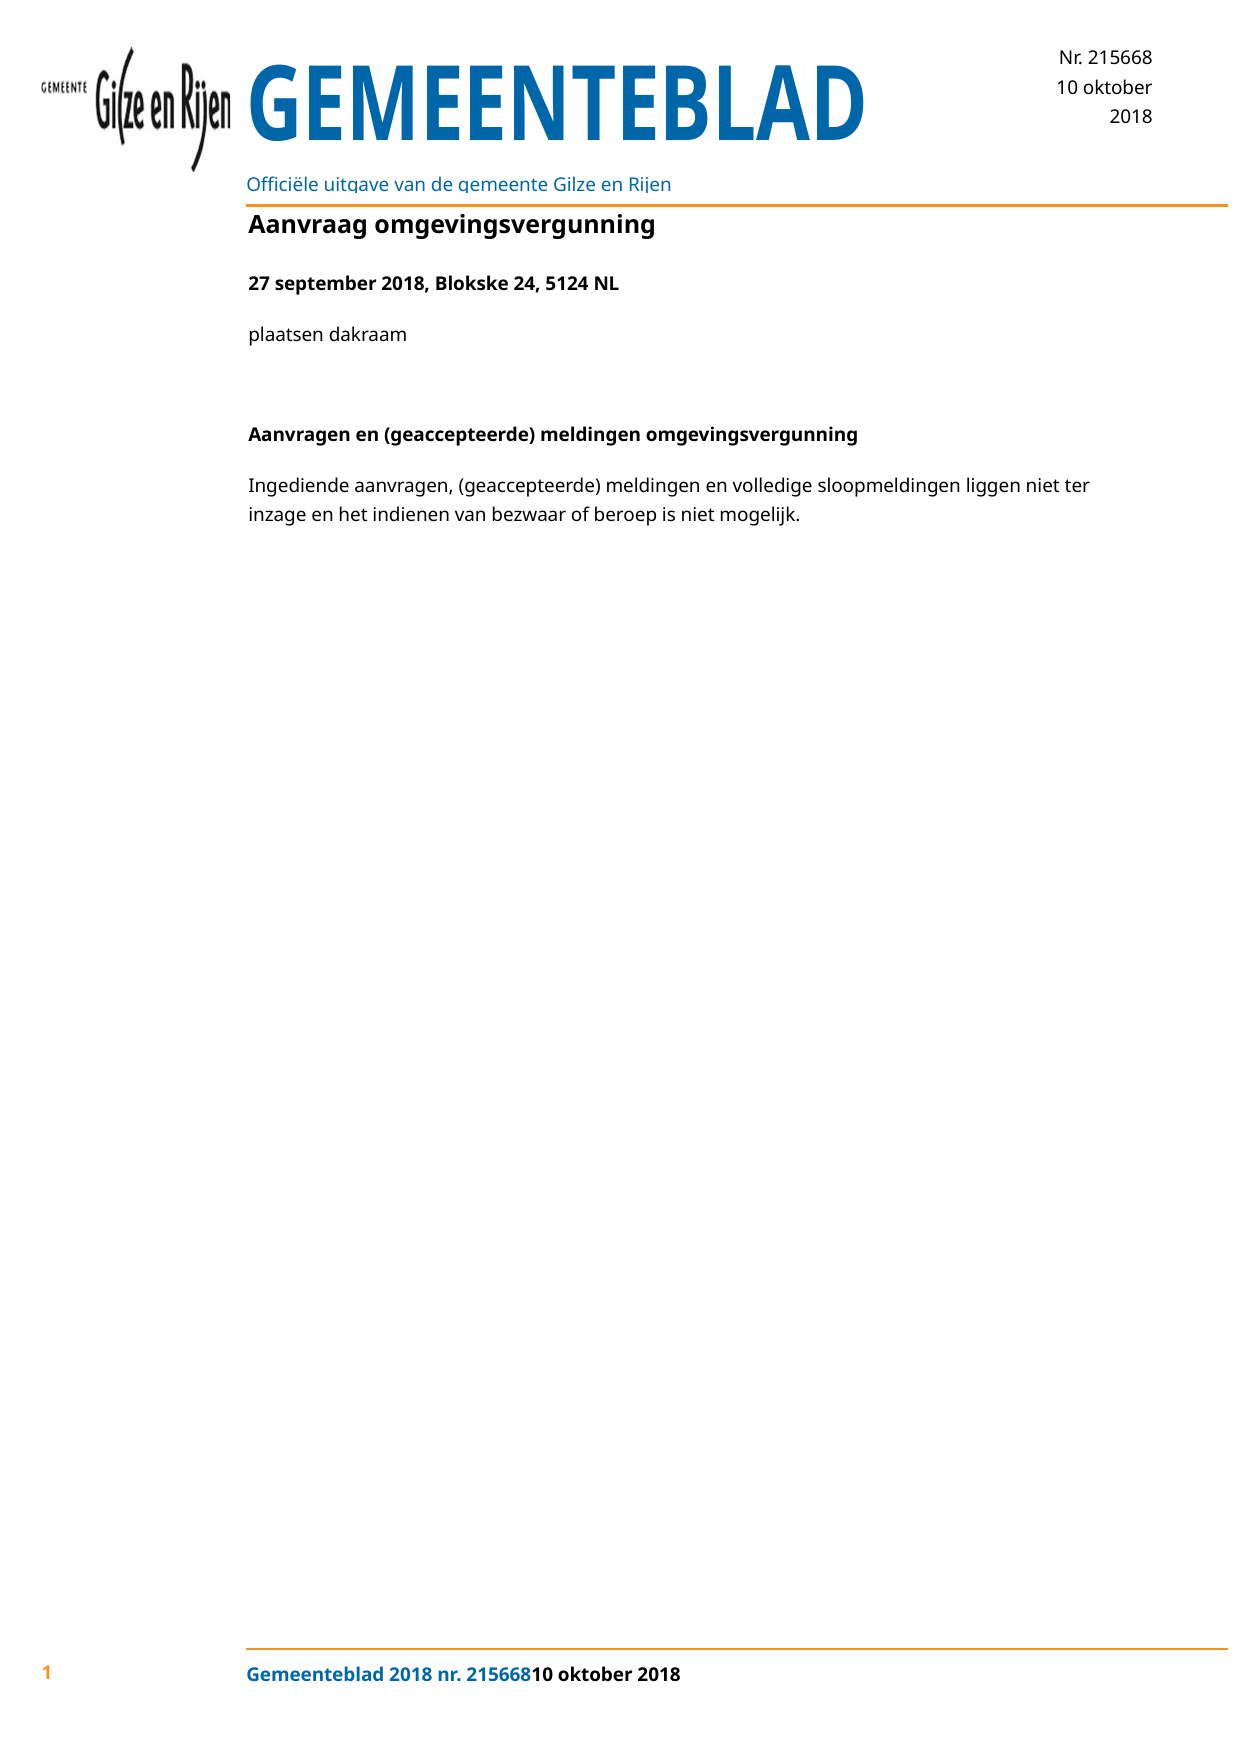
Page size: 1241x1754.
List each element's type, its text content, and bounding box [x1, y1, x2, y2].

text plaatsen dakraam [248, 321, 1152, 346]
text 27 september 2018, Blokske 24, 5124 NL [248, 270, 1152, 296]
picture [41, 47, 231, 172]
text Ingediende aanvragen, (geaccepteerde) meldingen en volledige sloopmeldingen liggen niet ter inzage en het indienen van bezwaar of beroep is niet mogelijk. [248, 472, 1152, 527]
text Aanvragen en (geaccepteerde) meldingen omgevingsvergunning [248, 422, 1152, 447]
text Aanvraag omgevingsvergunning [248, 207, 1152, 241]
